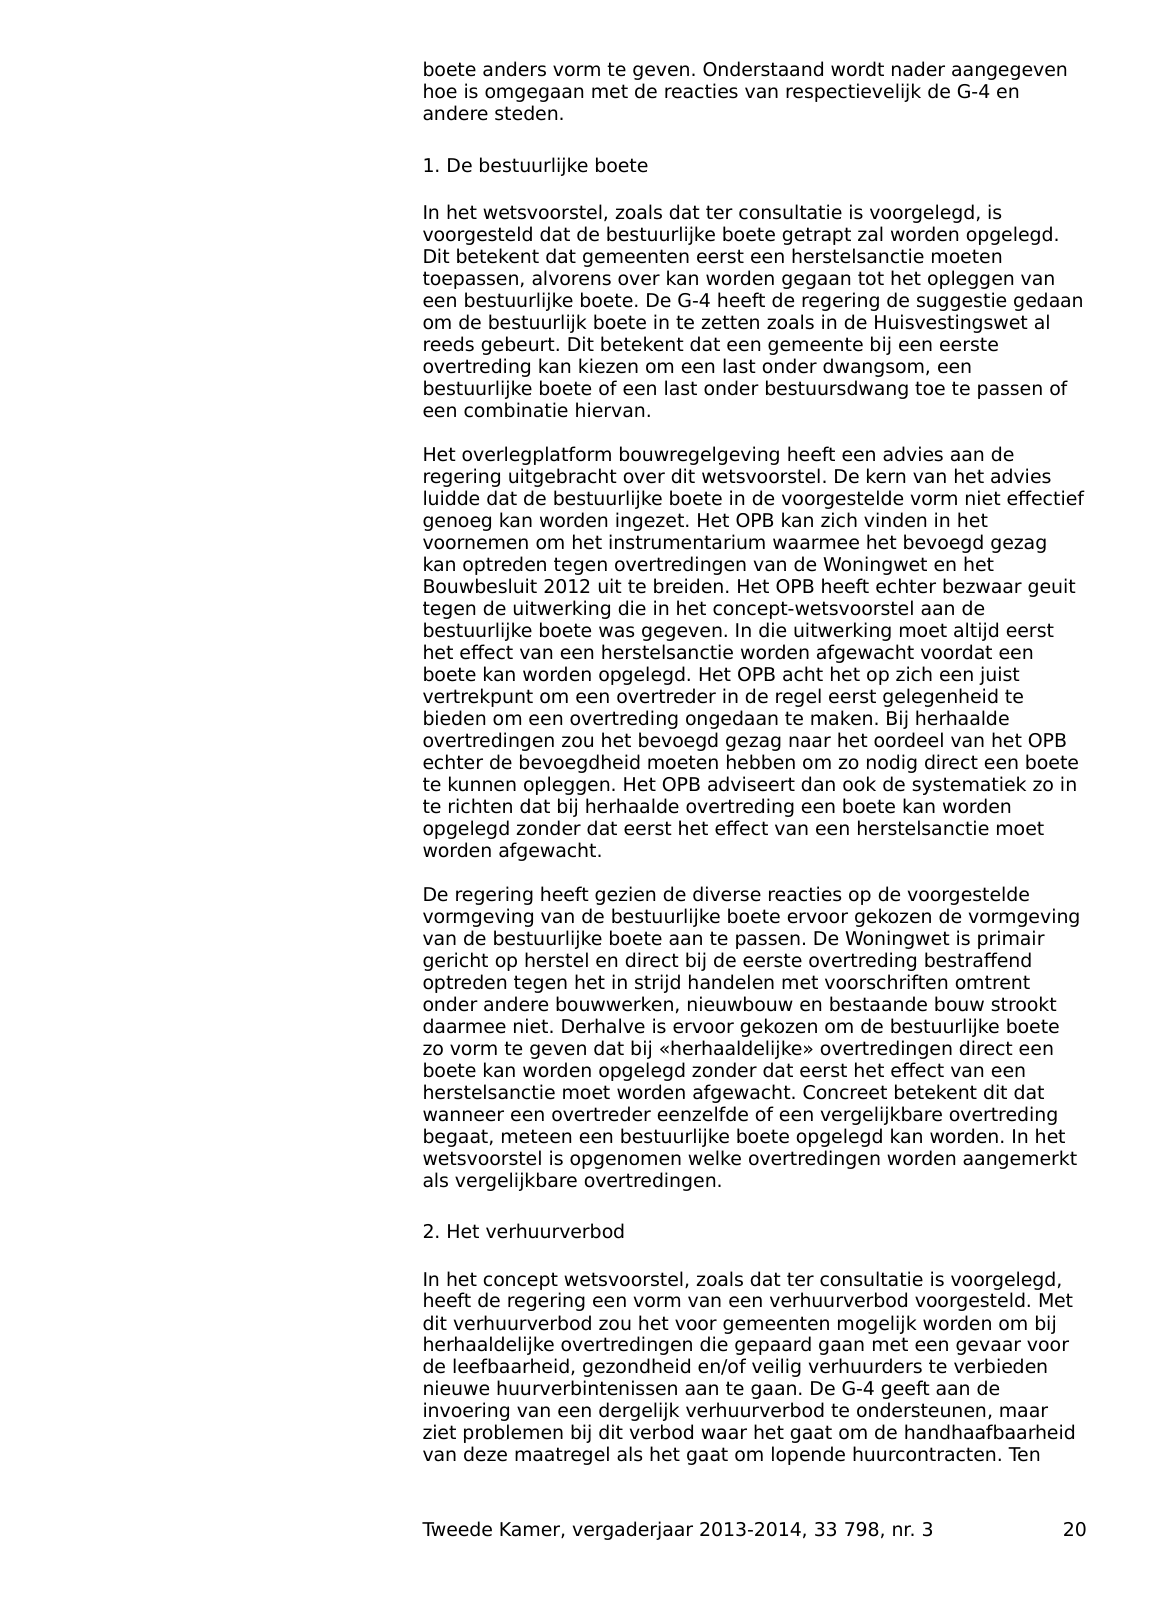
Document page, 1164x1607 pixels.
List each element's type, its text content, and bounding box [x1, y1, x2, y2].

text Het overlegplatform bouwregelgeving heeft een advies aan de regering uitgebracht over dit wetsvoorstel. De kern van het advies luidde dat de bestuurlijke boete in de voorgestelde vorm niet effectief genoeg kan worden ingezet. Het OPB kan zich vinden in het voornemen om het instrumentarium waarmee het bevoegd gezag kan optreden tegen overtredingen van de Woningwet en het Bouwbesluit 2012 uit te breiden. Het OPB heeft echter bezwaar geuit tegen de uitwerking die in het concept-wetsvoorstel aan de bestuurlijke boete was gegeven. In die uitwerking moet altijd eerst het effect van een herstelsanctie worden afgewacht voordat een boete kan worden opgelegd. Het OPB acht het op zich een juist vertrekpunt om een overtreder in de regel eerst gelegenheid te bieden om een overtreding ongedaan te maken. Bij herhaalde overtredingen zou het bevoegd gezag naar het oordeel van het OPB echter de bevoegdheid moeten hebben om zo nodig direct een boete te kunnen opleggen. Het OPB adviseert dan ook de systematiek zo in te richten dat bij herhaalde overtreding een boete kan worden opgelegd zonder dat eerst het effect van een herstelsanctie moet worden afgewacht. [422, 444, 1087, 862]
text boete anders vorm te geven. Onderstaand wordt nader aangegeven hoe is omgegaan met de reacties van respectievelijk de G-4 en andere steden. [422, 59, 1087, 125]
text De regering heeft gezien de diverse reacties op de voorgestelde vormgeving van de bestuurlijke boete ervoor gekozen de vormgeving van de bestuurlijke boete aan te passen. De Woningwet is primair gericht op herstel en direct bij de eerste overtreding bestraffend optreden tegen het in strijd handelen met voorschriften omtrent onder andere bouwwerken, nieuwbouw en bestaande bouw strookt daarmee niet. Derhalve is ervoor gekozen om de bestuurlijke boete zo vorm te geven dat bij «herhaaldelijke» overtredingen direct een boete kan worden opgelegd zonder dat eerst het effect van een herstelsanctie moet worden afgewacht. Concreet betekent dit dat wanneer een overtreder eenzelfde of een vergelijkbare overtreding begaat, meteen een bestuurlijke boete opgelegd kan worden. In het wetsvoorstel is opgenomen welke overtredingen worden aangemerkt als vergelijkbare overtredingen. [422, 884, 1087, 1191]
subtitle 2. Het verhuurverbod [422, 1221, 1087, 1243]
text In het concept wetsvoorstel, zoals dat ter consultatie is voorgelegd, heeft de regering een vorm van een verhuurverbod voorgesteld. Met dit verhuurverbod zou het voor gemeenten mogelijk worden om bij herhaaldelijke overtredingen die gepaard gaan met een gevaar voor de leefbaarheid, gezondheid en/of veilig verhuurders te verbieden nieuwe huurverbintenissen aan te gaan. De G-4 geeft aan de invoering van een dergelijk verhuurverbod te ondersteunen, maar ziet problemen bij dit verbod waar het gaat om de handhaafbaarheid van deze maatregel als het gaat om lopende huurcontracten. Ten [422, 1268, 1087, 1466]
text In het wetsvoorstel, zoals dat ter consultatie is voorgelegd, is voorgesteld dat de bestuurlijke boete getrapt zal worden opgelegd. Dit betekent dat gemeenten eerst een herstelsanctie moeten toepassen, alvorens over kan worden gegaan tot het opleggen van een bestuurlijke boete. De G-4 heeft de regering de suggestie gedaan om de bestuurlijk boete in te zetten zoals in de Huisvestingswet al reeds gebeurt. Dit betekent dat een gemeente bij een eerste overtreding kan kiezen om een last onder dwangsom, een bestuurlijke boete of een last onder bestuursdwang toe te passen of een combinatie hiervan. [422, 202, 1087, 422]
subtitle 1. De bestuurlijke boete [422, 155, 1087, 177]
